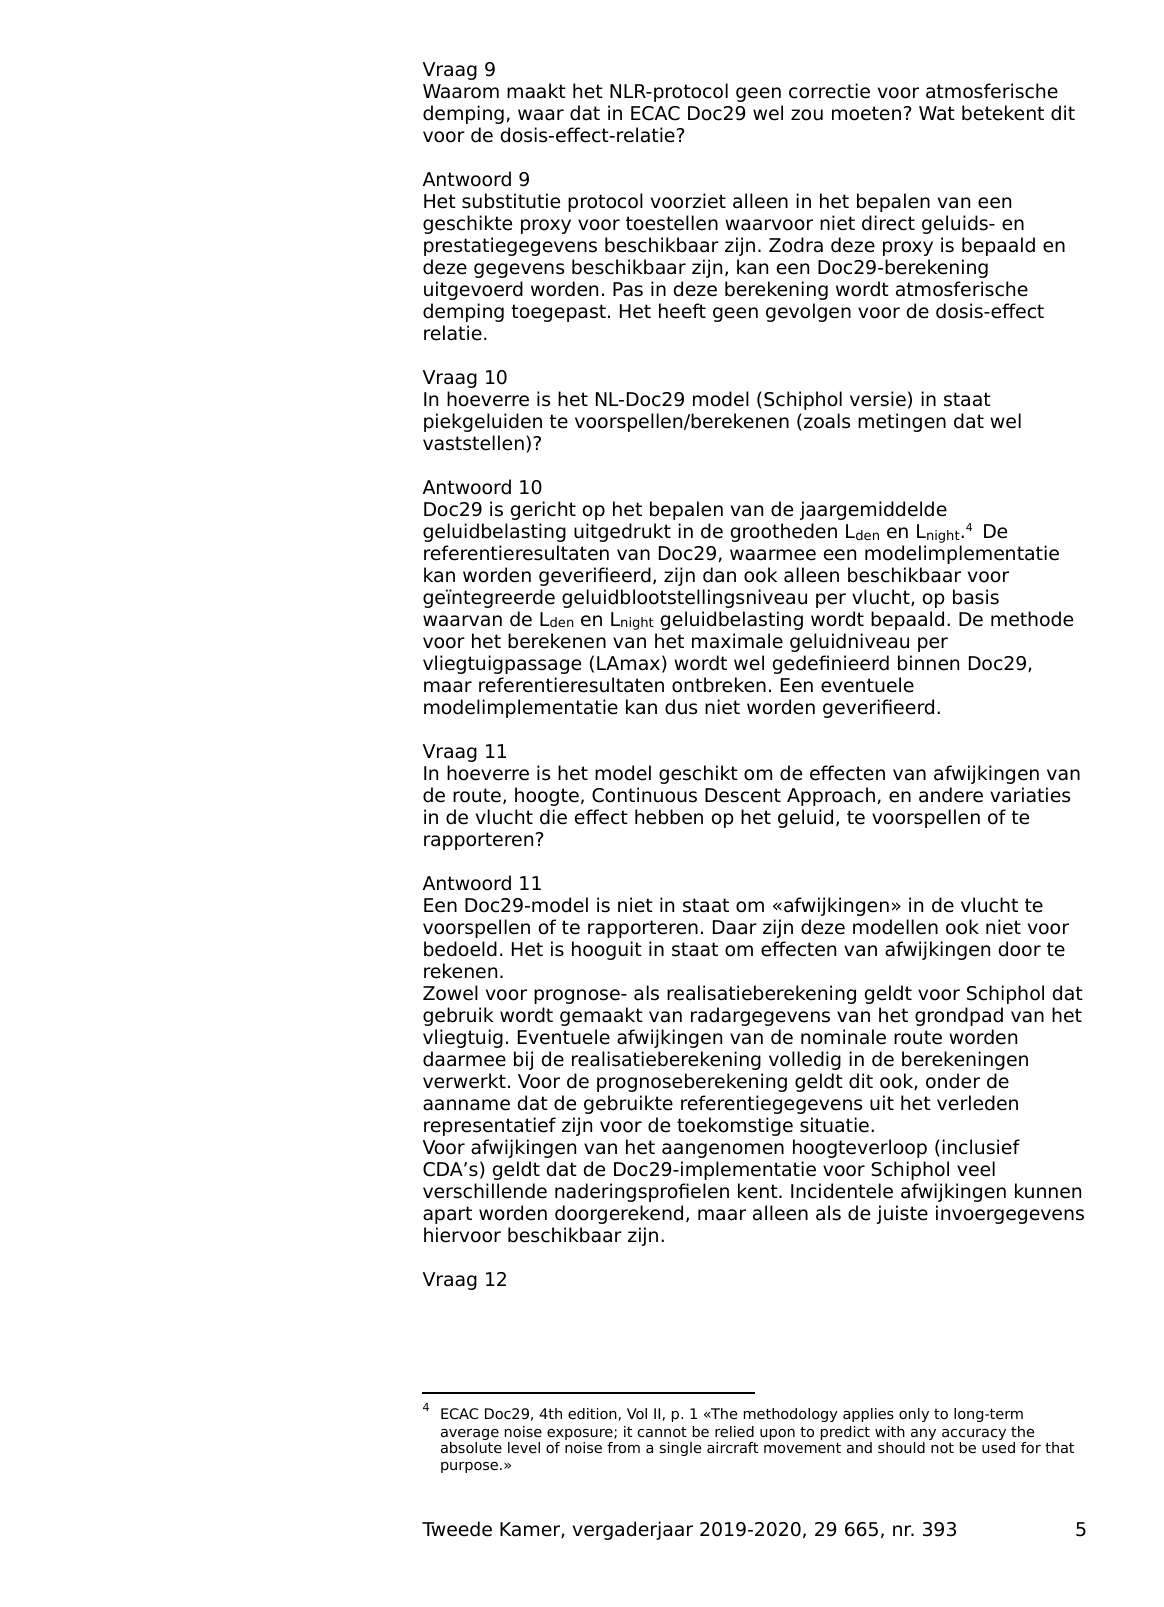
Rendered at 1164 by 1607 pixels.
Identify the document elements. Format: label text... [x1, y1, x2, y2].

text Antwoord 9 [422, 169, 1087, 191]
text In hoeverre is het model geschikt om de effecten van afwijkingen van de route, hoogte, Continuous Descent Approach, en andere variaties in de vlucht die effect hebben op het geluid, te voorspellen of te rapporteren? [422, 763, 1087, 851]
text Voor afwijkingen van het aangenomen hoogteverloop (inclusief CDA’s) geldt dat de Doc29-implementatie voor Schiphol veel verschillende naderingsprofielen kent. Incidentele afwijkingen kunnen apart worden doorgerekend, maar alleen als de juiste invoergegevens hiervoor beschikbaar zijn. [422, 1137, 1087, 1247]
text Zowel voor prognose- als realisatieberekening geldt voor Schiphol dat gebruik wordt gemaakt van radargegevens van het grondpad van het vliegtuig. Eventuele afwijkingen van de nominale route worden daarmee bij de realisatieberekening volledig in de berekeningen verwerkt. Voor de prognoseberekening geldt dit ook, onder de aanname dat de gebruikte referentiegegevens uit het verleden representatief zijn voor de toekomstige situatie. [422, 983, 1087, 1137]
text Antwoord 10 [422, 477, 1087, 499]
text ECAC Doc29, 4th edition, Vol II, p. 1 «The methodology applies only to long-term average noise exposure; it cannot be relied upon to predict with any accuracy the absolute level of noise from a single aircraft movement and should not be used for that purpose.» [422, 1402, 1087, 1474]
text In hoeverre is het NL-Doc29 model (Schiphol versie) in staat piekgeluiden te voorspellen/berekenen (zoals metingen dat wel vaststellen)? [422, 389, 1087, 455]
text Doc29 is gericht op het bepalen van de jaargemiddelde geluidbelasting uitgedrukt in de grootheden Lden en Lnight. De referentieresultaten van Doc29, waarmee een modelimplementatie kan worden geverifieerd, zijn dan ook alleen beschikbaar voor geïntegreerde geluidblootstellingsniveau per vlucht, op basis waarvan de Lden en Lnight geluidbelasting wordt bepaald. De methode voor het berekenen van het maximale geluidniveau per vliegtuigpassage (LAmax) wordt wel gedefinieerd binnen Doc29, maar referentieresultaten ontbreken. Een eventuele modelimplementatie kan dus niet worden geverifieerd. [422, 499, 1087, 719]
text Vraag 12 [422, 1269, 1087, 1291]
text Vraag 10 [422, 367, 1087, 389]
text Het substitutie protocol voorziet alleen in het bepalen van een geschikte proxy voor toestellen waarvoor niet direct geluids- en prestatiegegevens beschikbaar zijn. Zodra deze proxy is bepaald en deze gegevens beschikbaar zijn, kan een Doc29-berekening uitgevoerd worden. Pas in deze berekening wordt atmosferische demping toegepast. Het heeft geen gevolgen voor de dosis-effect relatie. [422, 191, 1087, 345]
text Waarom maakt het NLR-protocol geen correctie voor atmosferische demping, waar dat in ECAC Doc29 wel zou moeten? Wat betekent dit voor de dosis-effect-relatie? [422, 81, 1087, 147]
text Een Doc29-model is niet in staat om «afwijkingen» in de vlucht te voorspellen of te rapporteren. Daar zijn deze modellen ook niet voor bedoeld. Het is hooguit in staat om effecten van afwijkingen door te rekenen. [422, 895, 1087, 983]
text Antwoord 11 [422, 873, 1087, 895]
text Vraag 11 [422, 741, 1087, 763]
text Vraag 9 [422, 59, 1087, 81]
